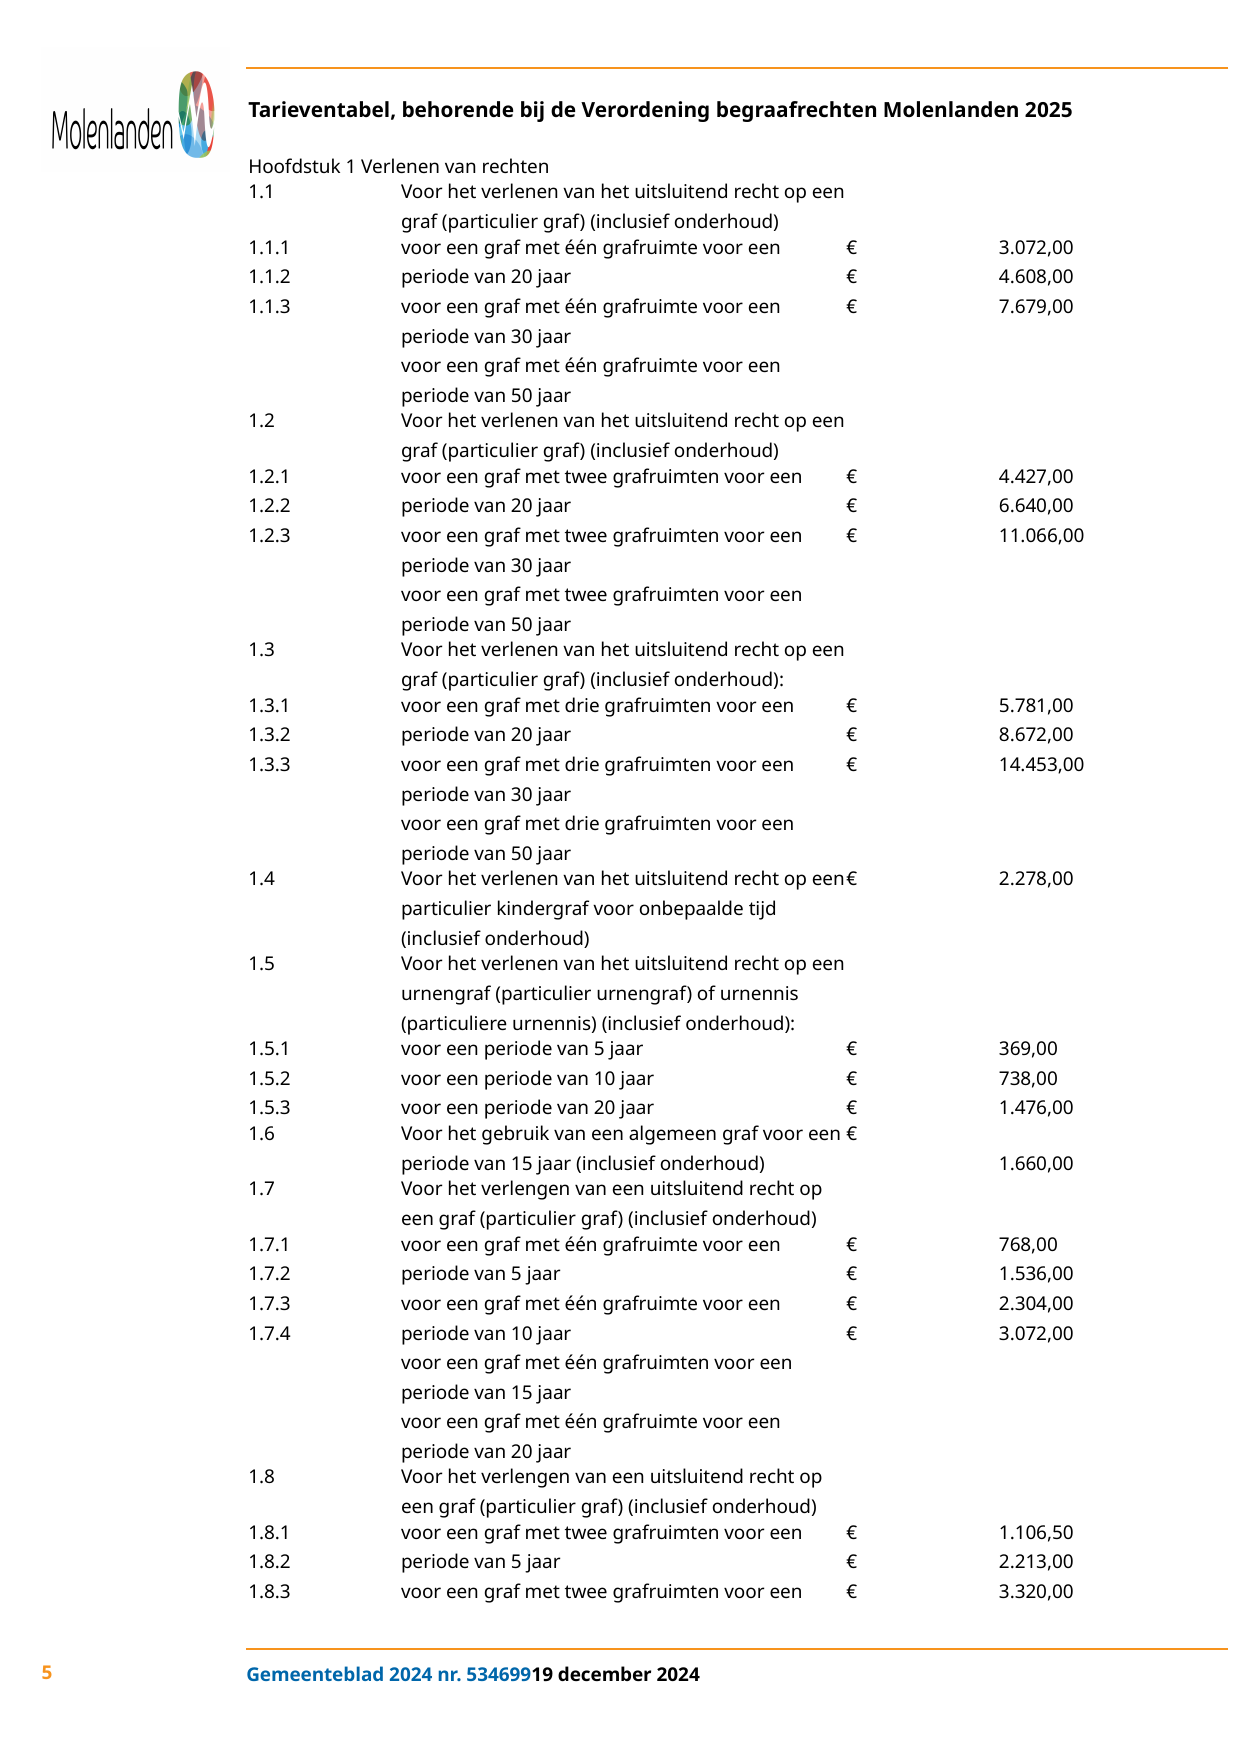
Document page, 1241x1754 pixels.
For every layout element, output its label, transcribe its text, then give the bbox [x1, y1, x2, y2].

table_cell 4.427,00 6.640,00 11.066,00 [999, 463, 1152, 637]
table_cell € € € [846, 463, 999, 637]
table_cell [999, 408, 1152, 463]
table_cell 1.5 [248, 951, 401, 1035]
table_cell 1.3 [248, 637, 401, 692]
table_header Hoofdstuk 1 Verlenen van rechten [248, 153, 1152, 179]
table_cell € € € [846, 234, 999, 408]
table_cell 1.8 [248, 1464, 401, 1519]
table_cell 1.5.1 1.5.2 1.5.3 [248, 1035, 401, 1120]
table_cell [999, 1464, 1152, 1519]
table_cell 1.4 [248, 866, 401, 951]
table_cell 768,00 1.536,00 2.304,00 3.072,00 [999, 1231, 1152, 1464]
table_cell 1.1 [248, 179, 401, 234]
table_cell € [846, 1120, 999, 1176]
table_cell 1.2 [248, 408, 401, 463]
table_cell [999, 1176, 1152, 1231]
table_cell € € € € [846, 1231, 999, 1464]
table_cell 1.660,00 [999, 1120, 1152, 1176]
table_cell € € € [846, 692, 999, 866]
table_cell Voor het verlengen van een uitsluitend recht op een graf (particulier graf) (inclusief onderhoud) [401, 1176, 846, 1231]
table_cell voor een periode van 5 jaar voor een periode van 10 jaar voor een periode van 20 jaar [401, 1035, 846, 1120]
table_cell 1.7 [248, 1176, 401, 1231]
table_cell 1.7.1 1.7.2 1.7.3 1.7.4 [248, 1231, 401, 1464]
table_cell [846, 951, 999, 1035]
table_cell 1.106,50 2.213,00 3.320,00 [999, 1519, 1152, 1604]
table_cell voor een graf met twee grafruimten voor een periode van 5 jaar voor een graf met twee grafruimten voor een [401, 1519, 846, 1604]
table_cell voor een graf met één grafruimte voor een periode van 20 jaar voor een graf met één grafruimte voor een periode van 30 jaar voor een graf met één grafruimte voor een periode van 50 jaar [401, 234, 846, 408]
table_cell [846, 637, 999, 692]
table_cell voor een graf met één grafruimte voor een periode van 5 jaar voor een graf met één grafruimte voor een periode van 10 jaar voor een graf met één grafruimten voor een periode van 15 jaar voor een graf met één grafruimte voor een periode van 20 jaar [401, 1231, 846, 1464]
table_cell € [846, 866, 999, 951]
table_cell 5.781,00 8.672,00 14.453,00 [999, 692, 1152, 866]
table_cell [846, 408, 999, 463]
table_cell 3.072,00 4.608,00 7.679,00 [999, 234, 1152, 408]
text Tarieventabel, behorende bij de Verordening begraafrechten Molenlanden 2025 [248, 95, 1152, 123]
table_cell [999, 951, 1152, 1035]
table_cell [846, 179, 999, 234]
table_cell 1.6 [248, 1120, 401, 1176]
table_cell € € € [846, 1035, 999, 1120]
table_cell [846, 1176, 999, 1231]
table_cell Voor het verlenen van het uitsluitend recht op een urnengraf (particulier urnengraf) of urnennis (particuliere urnennis) (inclusief onderhoud): [401, 951, 846, 1035]
table_cell Voor het verlenen van het uitsluitend recht op een graf (particulier graf) (inclusief onderhoud): [401, 637, 846, 692]
table_cell 1.1.1 1.1.2 1.1.3 [248, 234, 401, 408]
table_cell 369,00 738,00 1.476,00 [999, 1035, 1152, 1120]
table_cell Voor het verlenen van het uitsluitend recht op een graf (particulier graf) (inclusief onderhoud) [401, 408, 846, 463]
table_cell Voor het gebruik van een algemeen graf voor een periode van 15 jaar (inclusief onderhoud) [401, 1120, 846, 1176]
table_cell voor een graf met twee grafruimten voor een periode van 20 jaar voor een graf met twee grafruimten voor een periode van 30 jaar voor een graf met twee grafruimten voor een periode van 50 jaar [401, 463, 846, 637]
table_cell Voor het verlenen van het uitsluitend recht op een particulier kindergraf voor onbepaalde tijd (inclusief onderhoud) [401, 866, 846, 951]
table_cell 1.8.1 1.8.2 1.8.3 [248, 1519, 401, 1604]
table_cell Voor het verlengen van een uitsluitend recht op een graf (particulier graf) (inclusief onderhoud) [401, 1464, 846, 1519]
table_cell € € € [846, 1519, 999, 1604]
picture [41, 47, 231, 172]
table_cell [999, 179, 1152, 234]
table_cell 2.278,00 [999, 866, 1152, 951]
table_cell [846, 1464, 999, 1519]
table_cell voor een graf met drie grafruimten voor een periode van 20 jaar voor een graf met drie grafruimten voor een periode van 30 jaar voor een graf met drie grafruimten voor een periode van 50 jaar [401, 692, 846, 866]
table_cell Voor het verlenen van het uitsluitend recht op een graf (particulier graf) (inclusief onderhoud) [401, 179, 846, 234]
table_cell 1.2.1 1.2.2 1.2.3 [248, 463, 401, 637]
table_cell [999, 637, 1152, 692]
table_cell 1.3.1 1.3.2 1.3.3 [248, 692, 401, 866]
